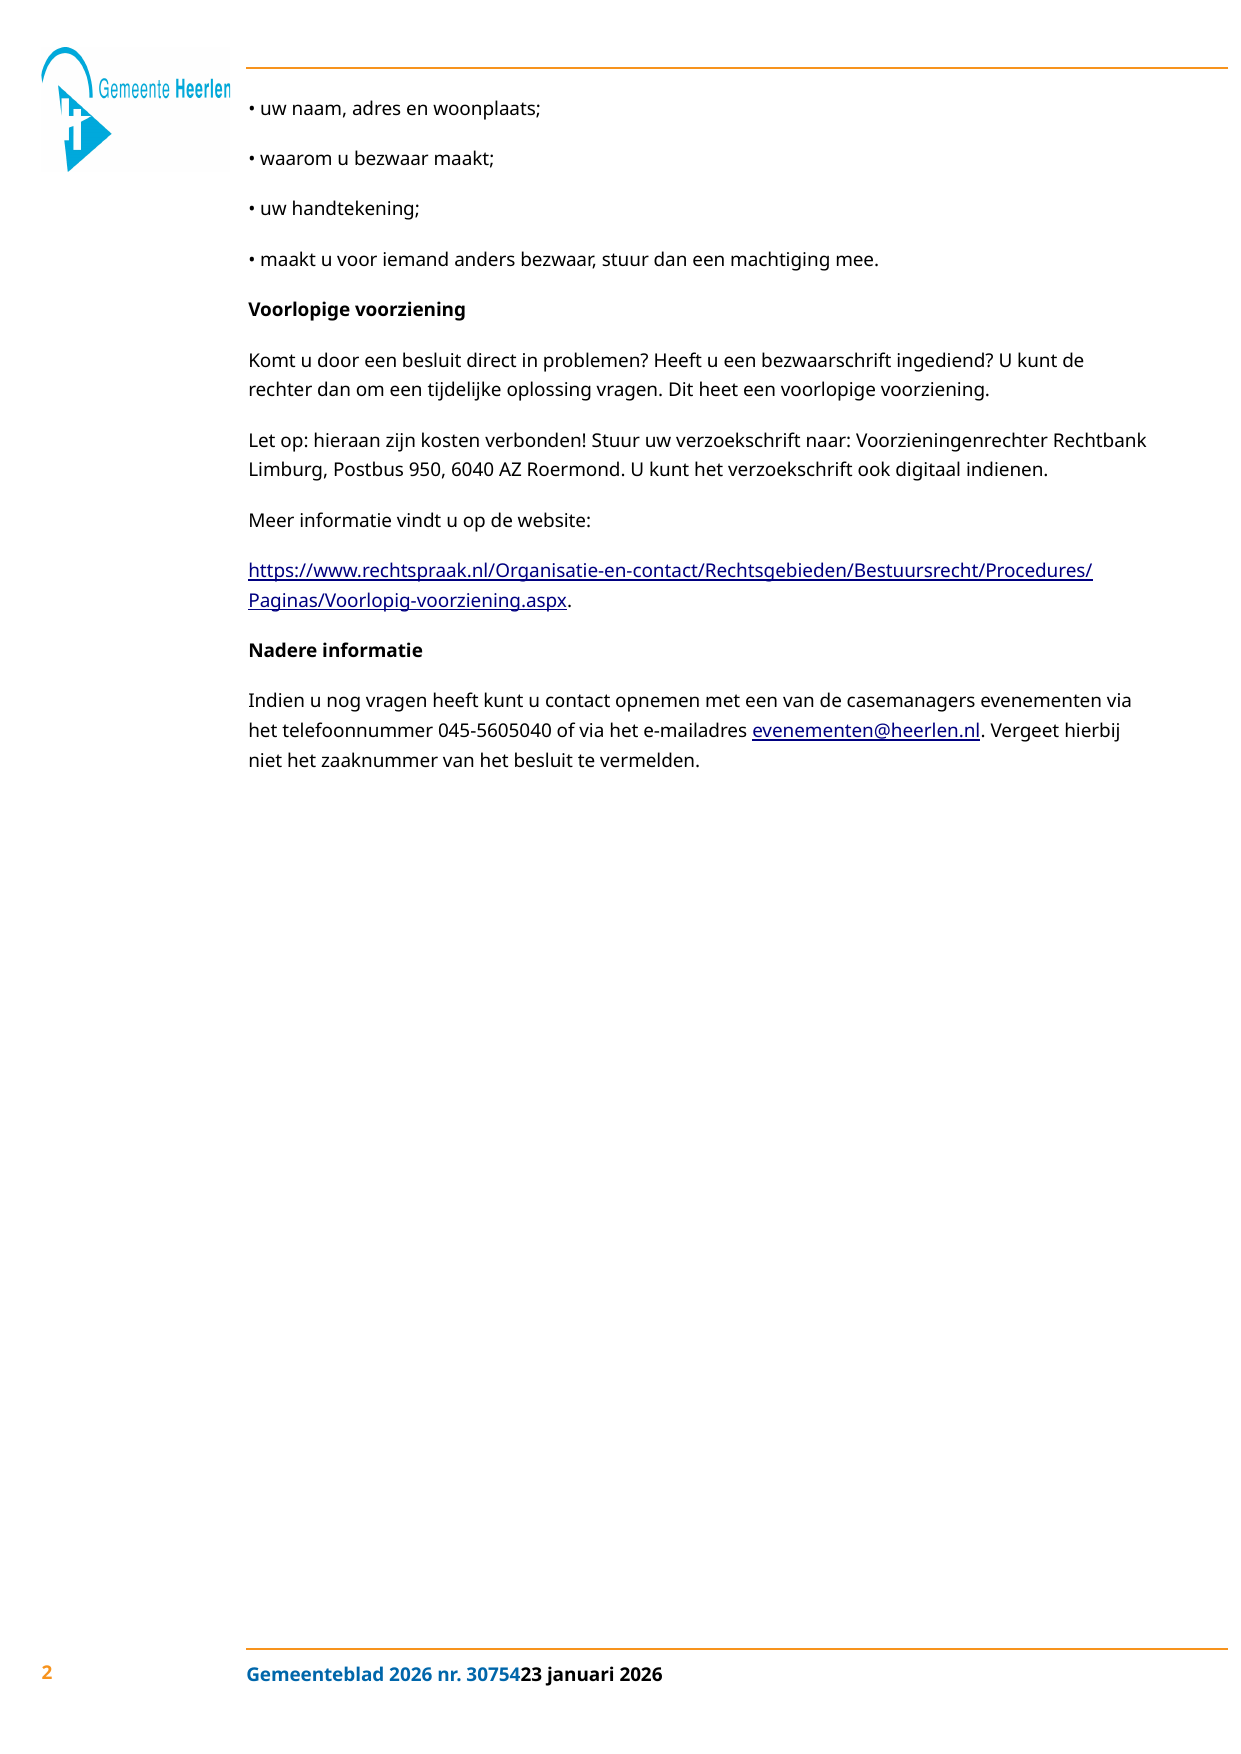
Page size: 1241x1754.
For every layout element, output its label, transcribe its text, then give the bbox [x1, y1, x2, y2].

picture [41, 47, 59, 70]
text Indien u nog vragen heeft kunt u contact opnemen met een van de casemanagers evenementen via het telefoonnummer 045-5605040 of via het e-mailadres evenementen@heerlen.nl. Vergeet hierbij niet het zaaknummer van het besluit te vermelden. [248, 688, 1152, 773]
text • maakt u voor iemand anders bezwaar, stuur dan een machtiging mee. [248, 246, 1152, 272]
picture [41, 47, 231, 172]
text Komt u door een besluit direct in problemen? Heeft u een bezwaarschrift ingediend? U kunt de rechter dan om een tijdelijke oplossing vragen. Dit heet een voorlopige voorziening. [248, 347, 1152, 402]
text https://www.rechtspraak.nl/Organisatie-en-contact/Rechtsgebieden/Bestuursrecht/Procedures/Paginas/Voorlopig-voorziening.aspx. [248, 557, 1152, 613]
text • uw naam, adres en woonplaats; [248, 95, 1152, 121]
text Meer informatie vindt u op de website: [248, 507, 1152, 533]
text • uw handtekening; [248, 196, 1152, 221]
text Let op: hieraan zijn kosten verbonden! Stuur uw verzoekschrift naar: Voorzieningenrechter Rechtbank Limburg, Postbus 950, 6040 AZ Roermond. U kunt het verzoekschrift ook digitaal indienen. [248, 427, 1152, 482]
text Nadere informatie [248, 637, 1152, 663]
text • waarom u bezwaar maakt; [248, 145, 1152, 171]
text Voorlopige voorziening [248, 296, 1152, 322]
